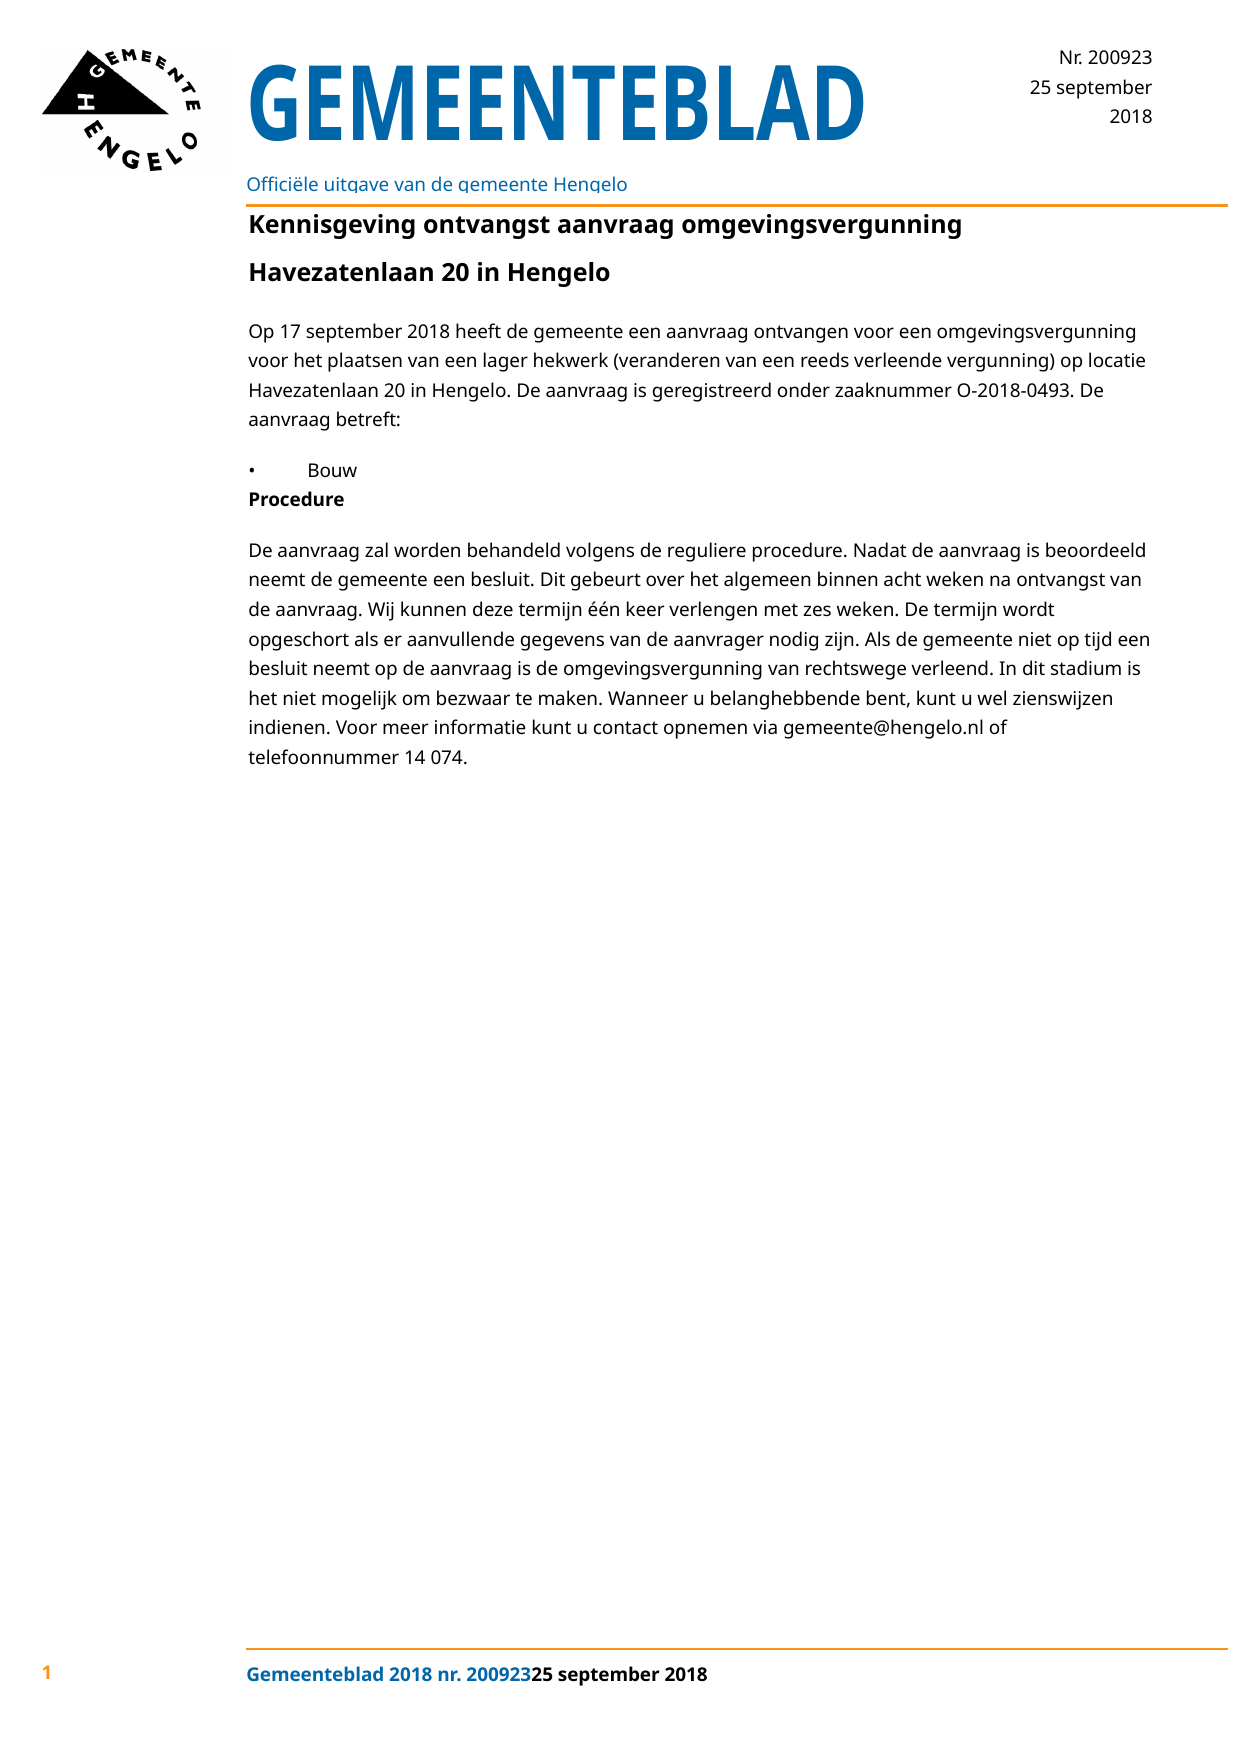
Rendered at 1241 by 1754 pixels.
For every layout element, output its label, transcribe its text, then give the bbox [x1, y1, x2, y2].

picture [41, 47, 231, 172]
text Kennisgeving ontvangst aanvraag omgevingsvergunning Havezatenlaan 20 in Hengelo [248, 207, 1152, 288]
text Op 17 september 2018 heeft de gemeente een aanvraag ontvangen voor een omgevingsvergunning voor het plaatsen van een lager hekwerk (veranderen van een reeds verleende vergunning) op locatie Havezatenlaan 20 in Hengelo. De aanvraag is geregistreerd onder zaaknummer O-2018-0493. De aanvraag betreft: [248, 318, 1152, 432]
text De aanvraag zal worden behandeld volgens de reguliere procedure. Nadat de aanvraag is beoordeeld neemt de gemeente een besluit. Dit gebeurt over het algemeen binnen acht weken na ontvangst van de aanvraag. Wij kunnen deze termijn één keer verlengen met zes weken. De termijn wordt opgeschort als er aanvullende gegevens van de aanvrager nodig zijn. Als de gemeente niet op tijd een besluit neemt op de aanvraag is de omgevingsvergunning van rechtswege verleend. In dit stadium is het niet mogelijk om bezwaar te maken. Wanneer u belanghebbende bent, kunt u wel zienswijzen indienen. Voor meer informatie kunt u contact opnemen via gemeente@hengelo.nl of telefoonnummer 14 074. [248, 537, 1152, 770]
text Procedure [248, 487, 1152, 512]
list Bouw [248, 457, 1152, 483]
